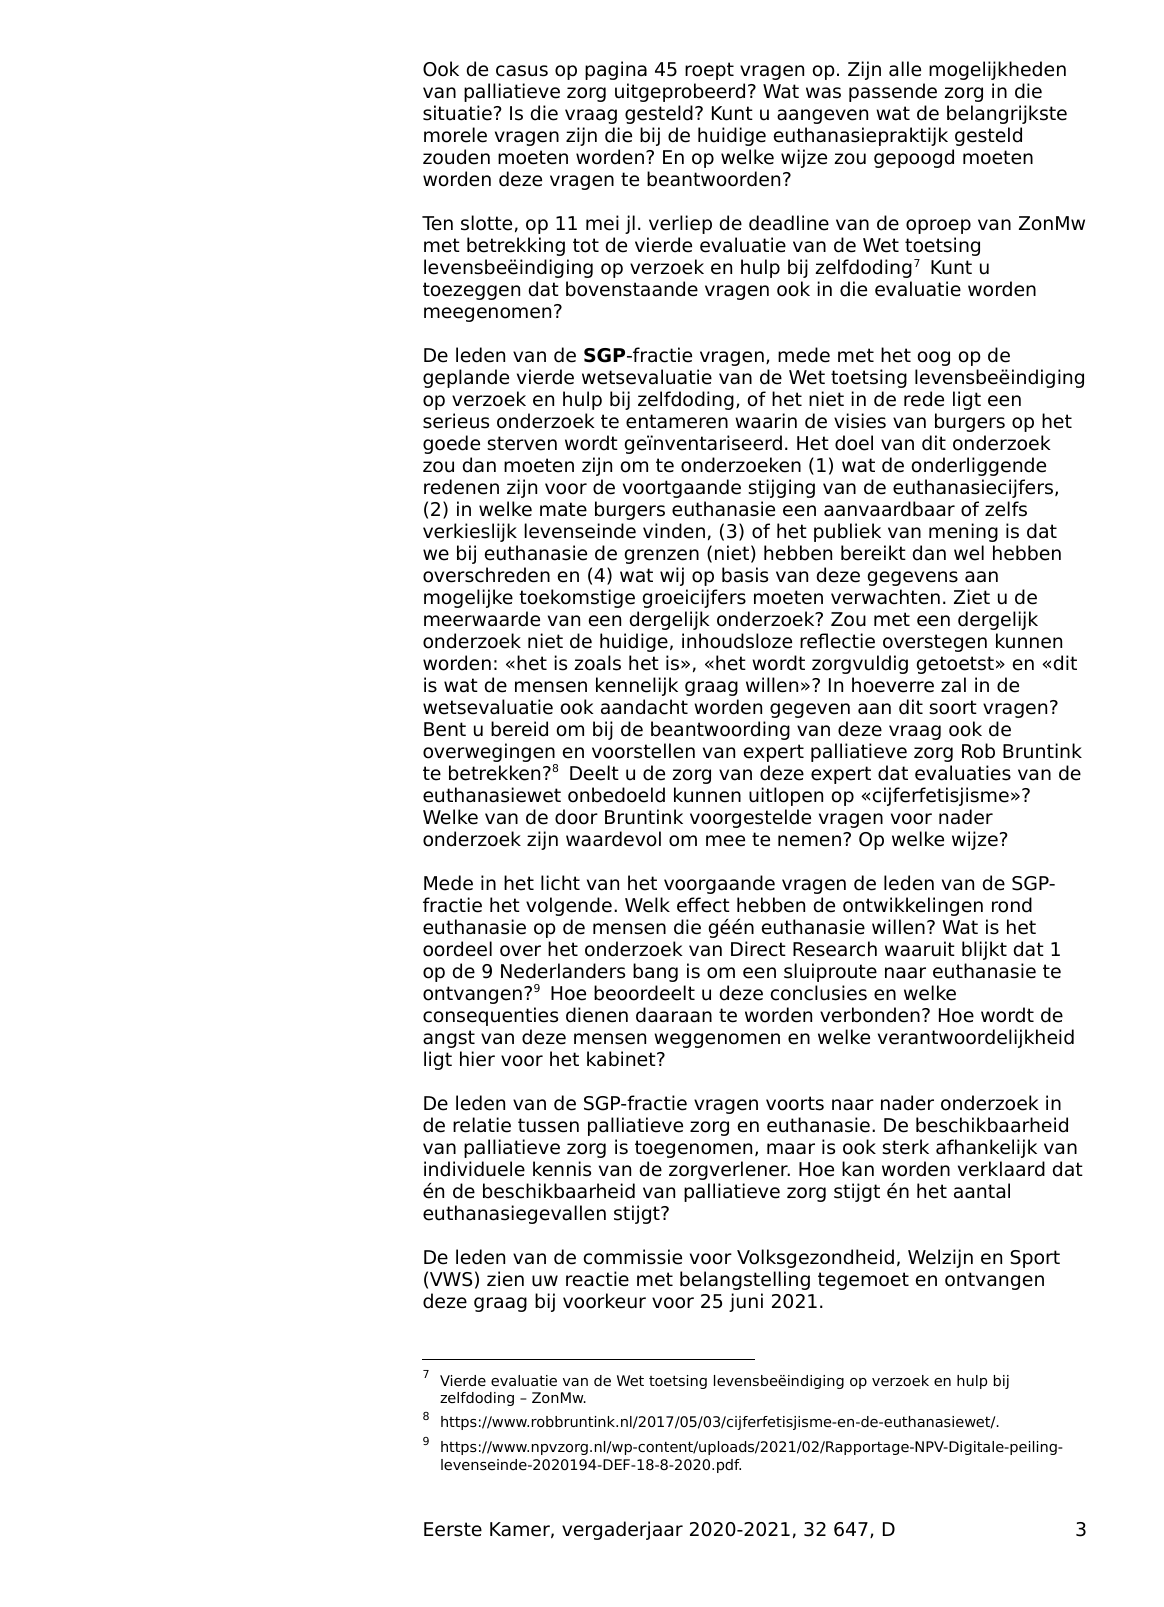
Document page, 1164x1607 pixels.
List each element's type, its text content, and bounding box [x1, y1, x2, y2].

text Ook de casus op pagina 45 roept vragen op. Zijn alle mogelijkheden van palliatieve zorg uitgeprobeerd? Wat was passende zorg in die situatie? Is die vraag gesteld? Kunt u aangeven wat de belangrijkste morele vragen zijn die bij de huidige euthanasiepraktijk gesteld zouden moeten worden? En op welke wijze zou gepoogd moeten worden deze vragen te beantwoorden? [422, 59, 1087, 191]
text De leden van de SGP-fractie vragen, mede met het oog op de geplande vierde wetsevaluatie van de Wet toetsing levensbeëindiging op verzoek en hulp bij zelfdoding, of het niet in de rede ligt een serieus onderzoek te entameren waarin de visies van burgers op het goede sterven wordt geïnventariseerd. Het doel van dit onderzoek zou dan moeten zijn om te onderzoeken (1) wat de onderliggende redenen zijn voor de voortgaande stijging van de euthanasiecijfers, (2) in welke mate burgers euthanasie een aanvaardbaar of zelfs verkieslijk levenseinde vinden, (3) of het publiek van mening is dat we bij euthanasie de grenzen (niet) hebben bereikt dan wel hebben overschreden en (4) wat wij op basis van deze gegevens aan mogelijke toekomstige groeicijfers moeten verwachten. Ziet u de meerwaarde van een dergelijk onderzoek? Zou met een dergelijk onderzoek niet de huidige, inhoudsloze reflectie overstegen kunnen worden: «het is zoals het is», «het wordt zorgvuldig getoetst» en «dit is wat de mensen kennelijk graag willen»? In hoeverre zal in de wetsevaluatie ook aandacht worden gegeven aan dit soort vragen? Bent u bereid om bij de beantwoording van deze vraag ook de overwegingen en voorstellen van expert palliatieve zorg Rob Bruntink te betrekken? Deelt u de zorg van deze expert dat evaluaties van de euthanasiewet onbedoeld kunnen uitlopen op «cijferfetisjisme»? Welke van de door Bruntink voorgestelde vragen voor nader onderzoek zijn waardevol om mee te nemen? Op welke wijze? [422, 345, 1087, 851]
text Ten slotte, op 11 mei jl. verliep de deadline van de oproep van ZonMw met betrekking tot de vierde evaluatie van de Wet toetsing levensbeëindiging op verzoek en hulp bij zelfdoding Kunt u toezeggen dat bovenstaande vragen ook in die evaluatie worden meegenomen? [422, 213, 1087, 323]
text https://www.npvzorg.nl/wp-content/uploads/2021/02/Rapportage-NPV-Digitale-peiling-levenseinde-2020194-DEF-18-8-2020.pdf. [422, 1435, 1087, 1474]
text Vierde evaluatie van de Wet toetsing levensbeëindiging op verzoek en hulp bij zelfdoding – ZonMw. [422, 1368, 1087, 1407]
text De leden van de SGP-fractie vragen voorts naar nader onderzoek in de relatie tussen palliatieve zorg en euthanasie. De beschikbaarheid van palliatieve zorg is toegenomen, maar is ook sterk afhankelijk van individuele kennis van de zorgverlener. Hoe kan worden verklaard dat én de beschikbaarheid van palliatieve zorg stijgt én het aantal euthanasiegevallen stijgt? [422, 1093, 1087, 1225]
text Mede in het licht van het voorgaande vragen de leden van de SGP-fractie het volgende. Welk effect hebben de ontwikkelingen rond euthanasie op de mensen die géén euthanasie willen? Wat is het oordeel over het onderzoek van Direct Research waaruit blijkt dat 1 op de 9 Nederlanders bang is om een sluiproute naar euthanasie te ontvangen? Hoe beoordeelt u deze conclusies en welke consequenties dienen daaraan te worden verbonden? Hoe wordt de angst van deze mensen weggenomen en welke verantwoordelijkheid ligt hier voor het kabinet? [422, 873, 1087, 1071]
text De leden van de commissie voor Volksgezondheid, Welzijn en Sport (VWS) zien uw reactie met belangstelling tegemoet en ontvangen deze graag bij voorkeur voor 25 juni 2021. [422, 1247, 1087, 1313]
text https://www.robbruntink.nl/2017/05/03/cijferfetisjisme-en-de-euthanasiewet/. [422, 1410, 1087, 1432]
